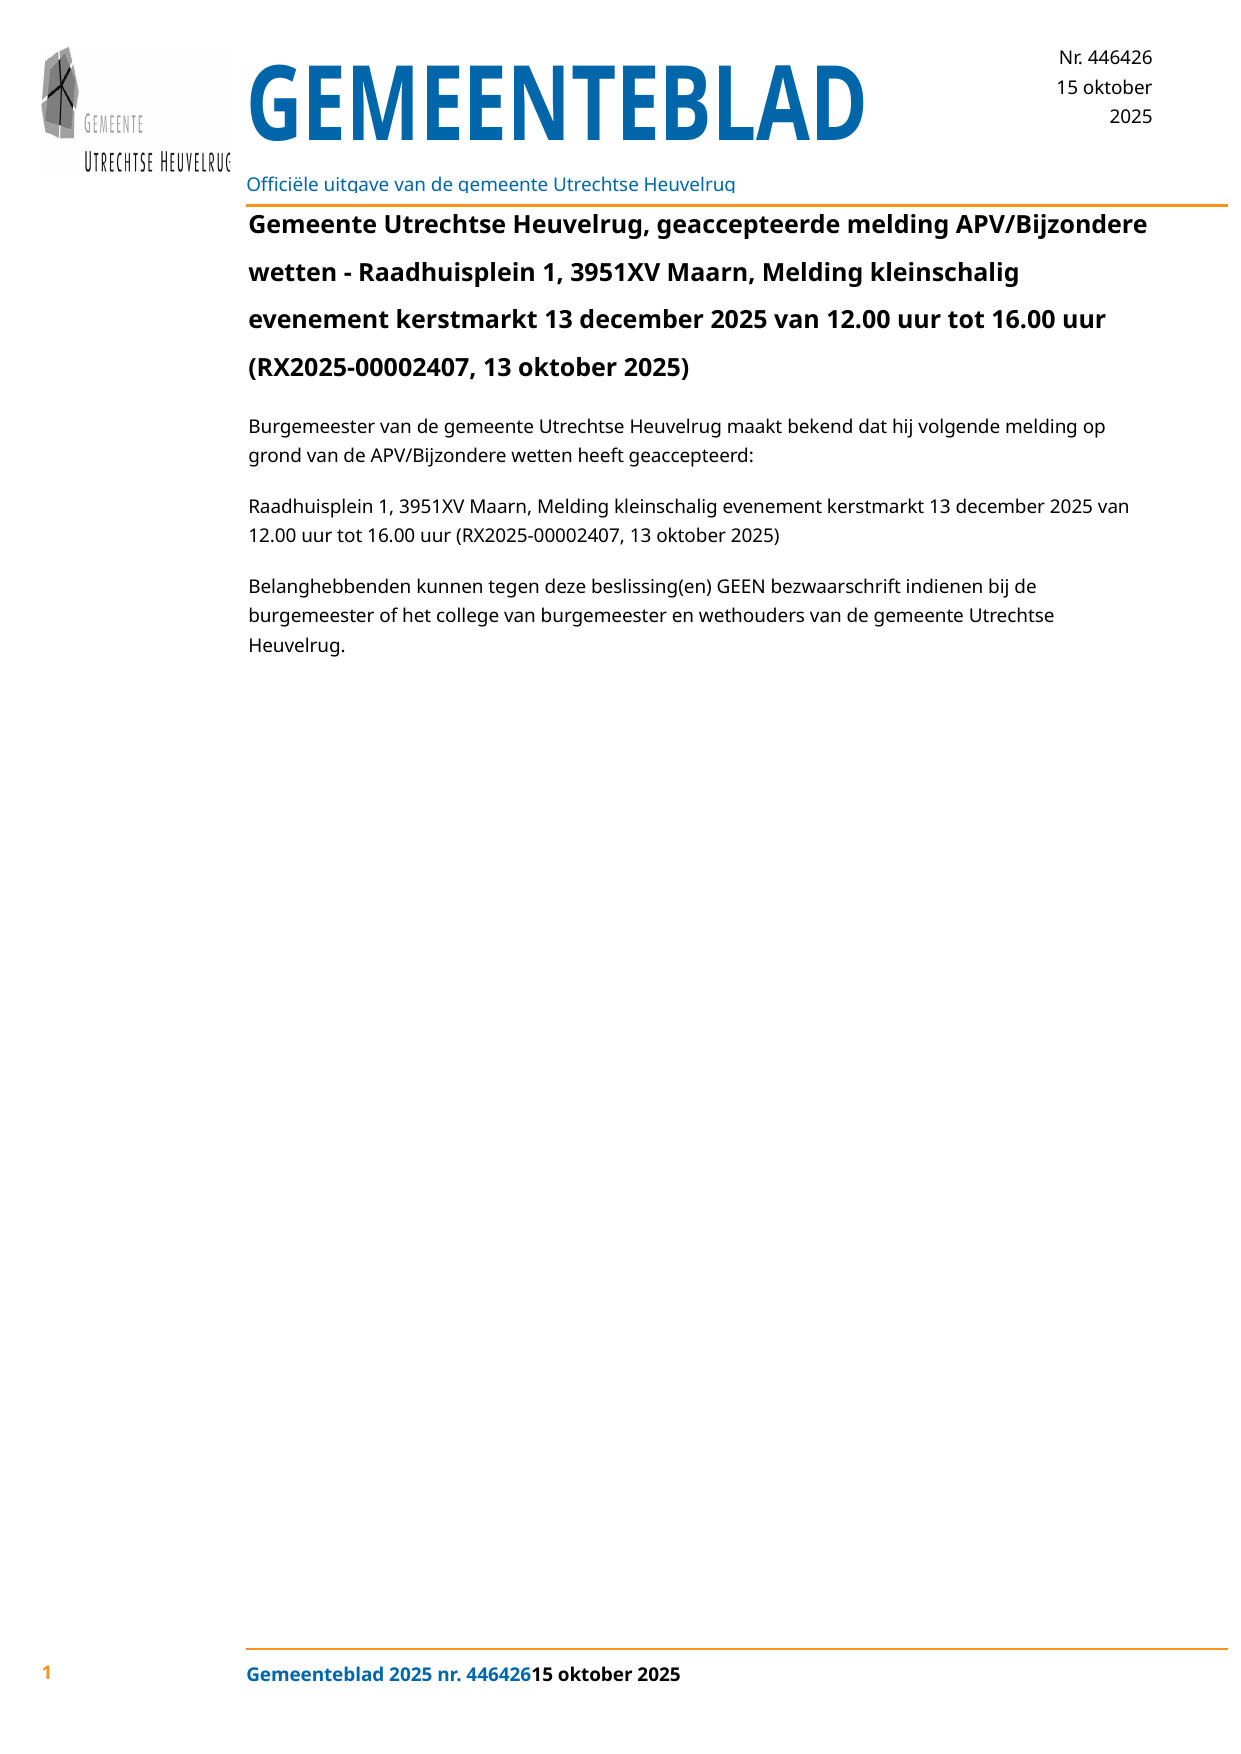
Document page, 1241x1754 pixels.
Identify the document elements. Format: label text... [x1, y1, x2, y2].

picture [41, 47, 231, 172]
text Gemeente Utrechtse Heuvelrug, geaccepteerde melding APV/Bijzondere wetten - Raadhuisplein 1, 3951XV Maarn, Melding kleinschalig evenement kerstmarkt 13 december 2025 van 12.00 uur tot 16.00 uur (RX2025-00002407, 13 oktober 2025) [248, 207, 1152, 384]
text Belanghebbenden kunnen tegen deze beslissing(en) GEEN bezwaarschrift indienen bij de burgemeester of het college van burgemeester en wethouders van de gemeente Utrechtse Heuvelrug. [248, 573, 1152, 658]
text Raadhuisplein 1, 3951XV Maarn, Melding kleinschalig evenement kerstmarkt 13 december 2025 van 12.00 uur tot 16.00 uur (RX2025-00002407, 13 oktober 2025) [248, 493, 1152, 548]
text Burgemeester van de gemeente Utrechtse Heuvelrug maakt bekend dat hij volgende melding op grond van de APV/Bijzondere wetten heeft geaccepteerd: [248, 413, 1152, 468]
